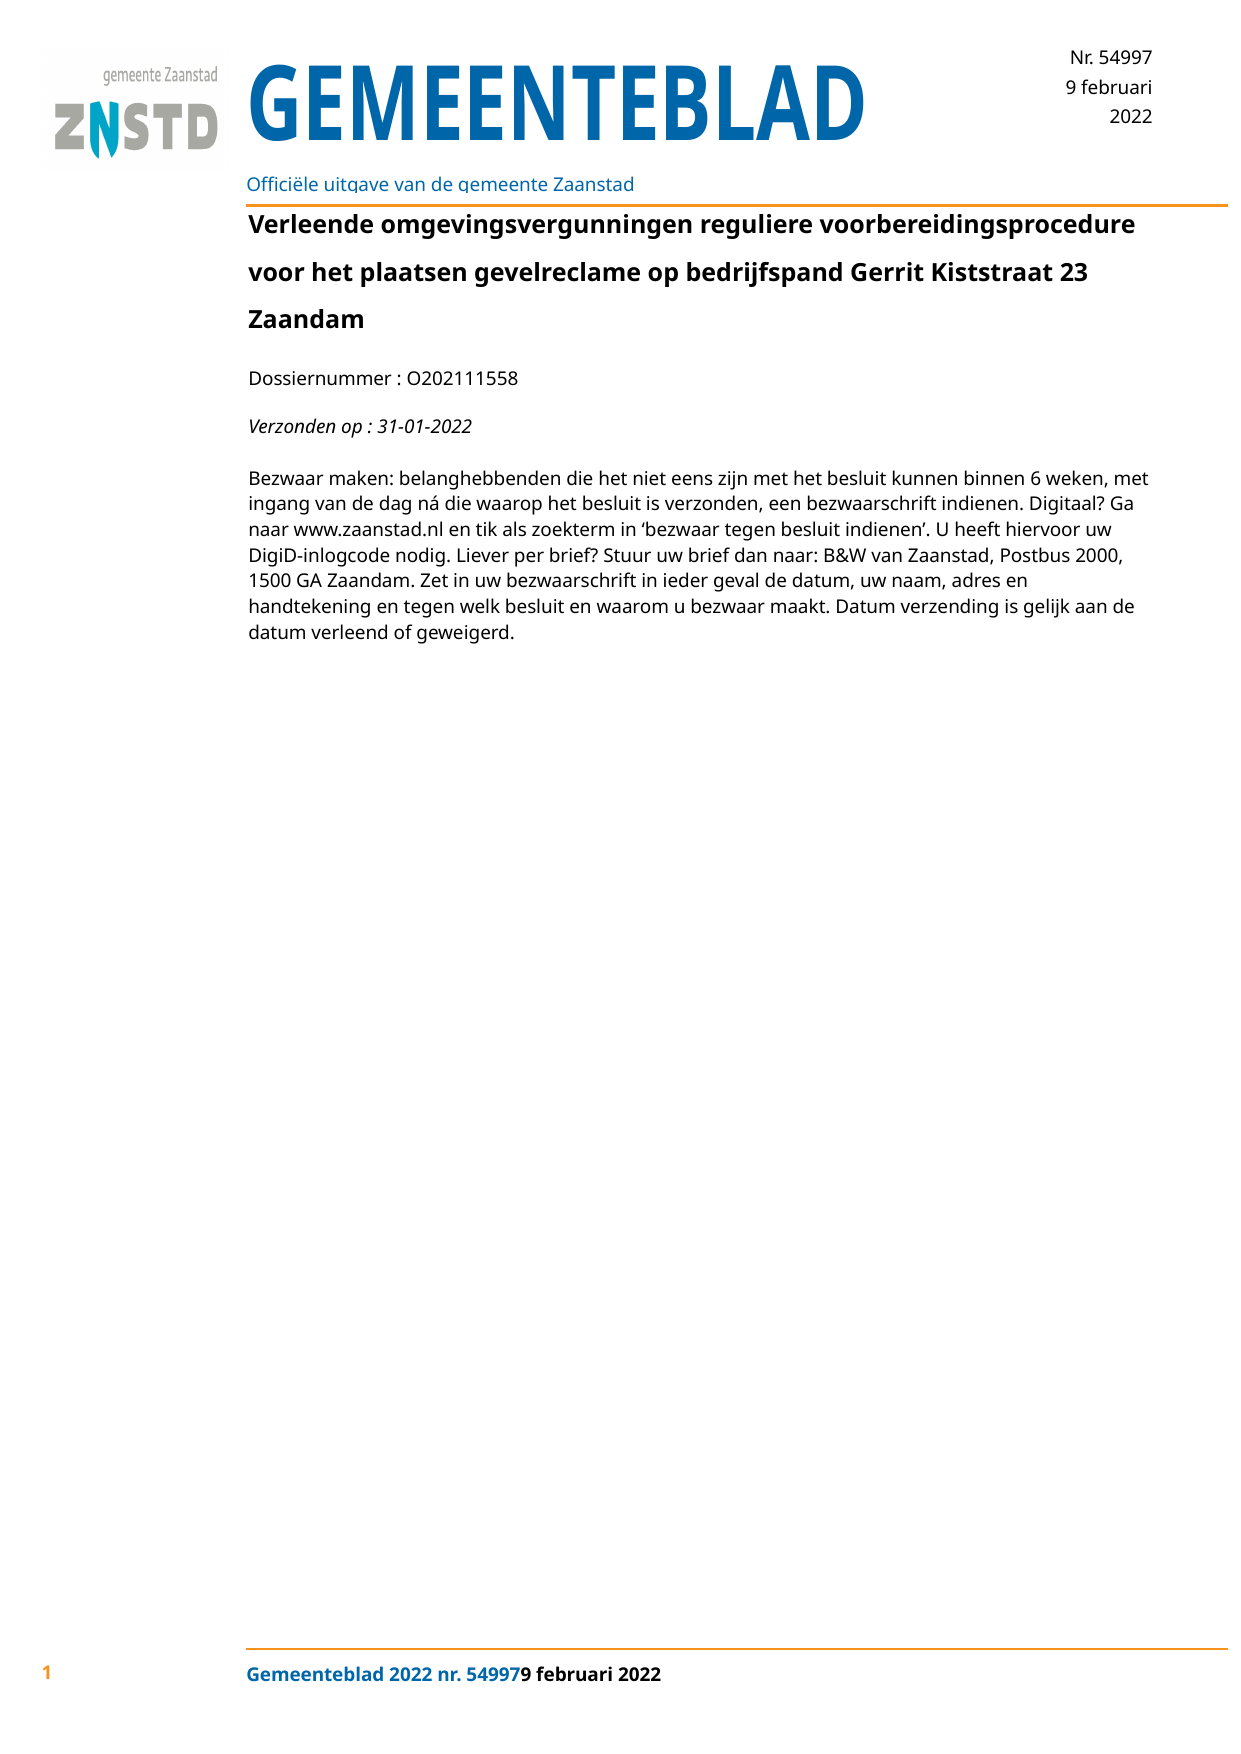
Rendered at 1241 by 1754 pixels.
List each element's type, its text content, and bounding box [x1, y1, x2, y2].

text Dossiernummer : O202111558 [248, 366, 1152, 391]
text Bezwaar maken: belanghebbenden die het niet eens zijn met het besluit kunnen binnen 6 weken, met ingang van de dag ná die waarop het besluit is verzonden, een bezwaarschrift indienen. Digitaal? Ga naar www.zaanstad.nl en tik als zoekterm in ‘bezwaar tegen besluit indienen’. U heeft hiervoor uw DigiD-inlogcode nodig. Liever per brief? Stuur uw brief dan naar: B&W van Zaanstad, Postbus 2000, 1500 GA Zaandam. Zet in uw bezwaarschrift in ieder geval de datum, uw naam, adres en handtekening en tegen welk besluit en waarom u bezwaar maakt. Datum verzending is gelijk aan de datum verleend of geweigerd. [248, 465, 1152, 645]
text Verleende omgevingsvergunningen reguliere voorbereidingsprocedure voor het plaatsen gevelreclame op bedrijfspand Gerrit Kiststraat 23 Zaandam [248, 207, 1152, 336]
text Verzonden op : 31-01-2022 [248, 413, 1152, 439]
picture [41, 47, 231, 172]
